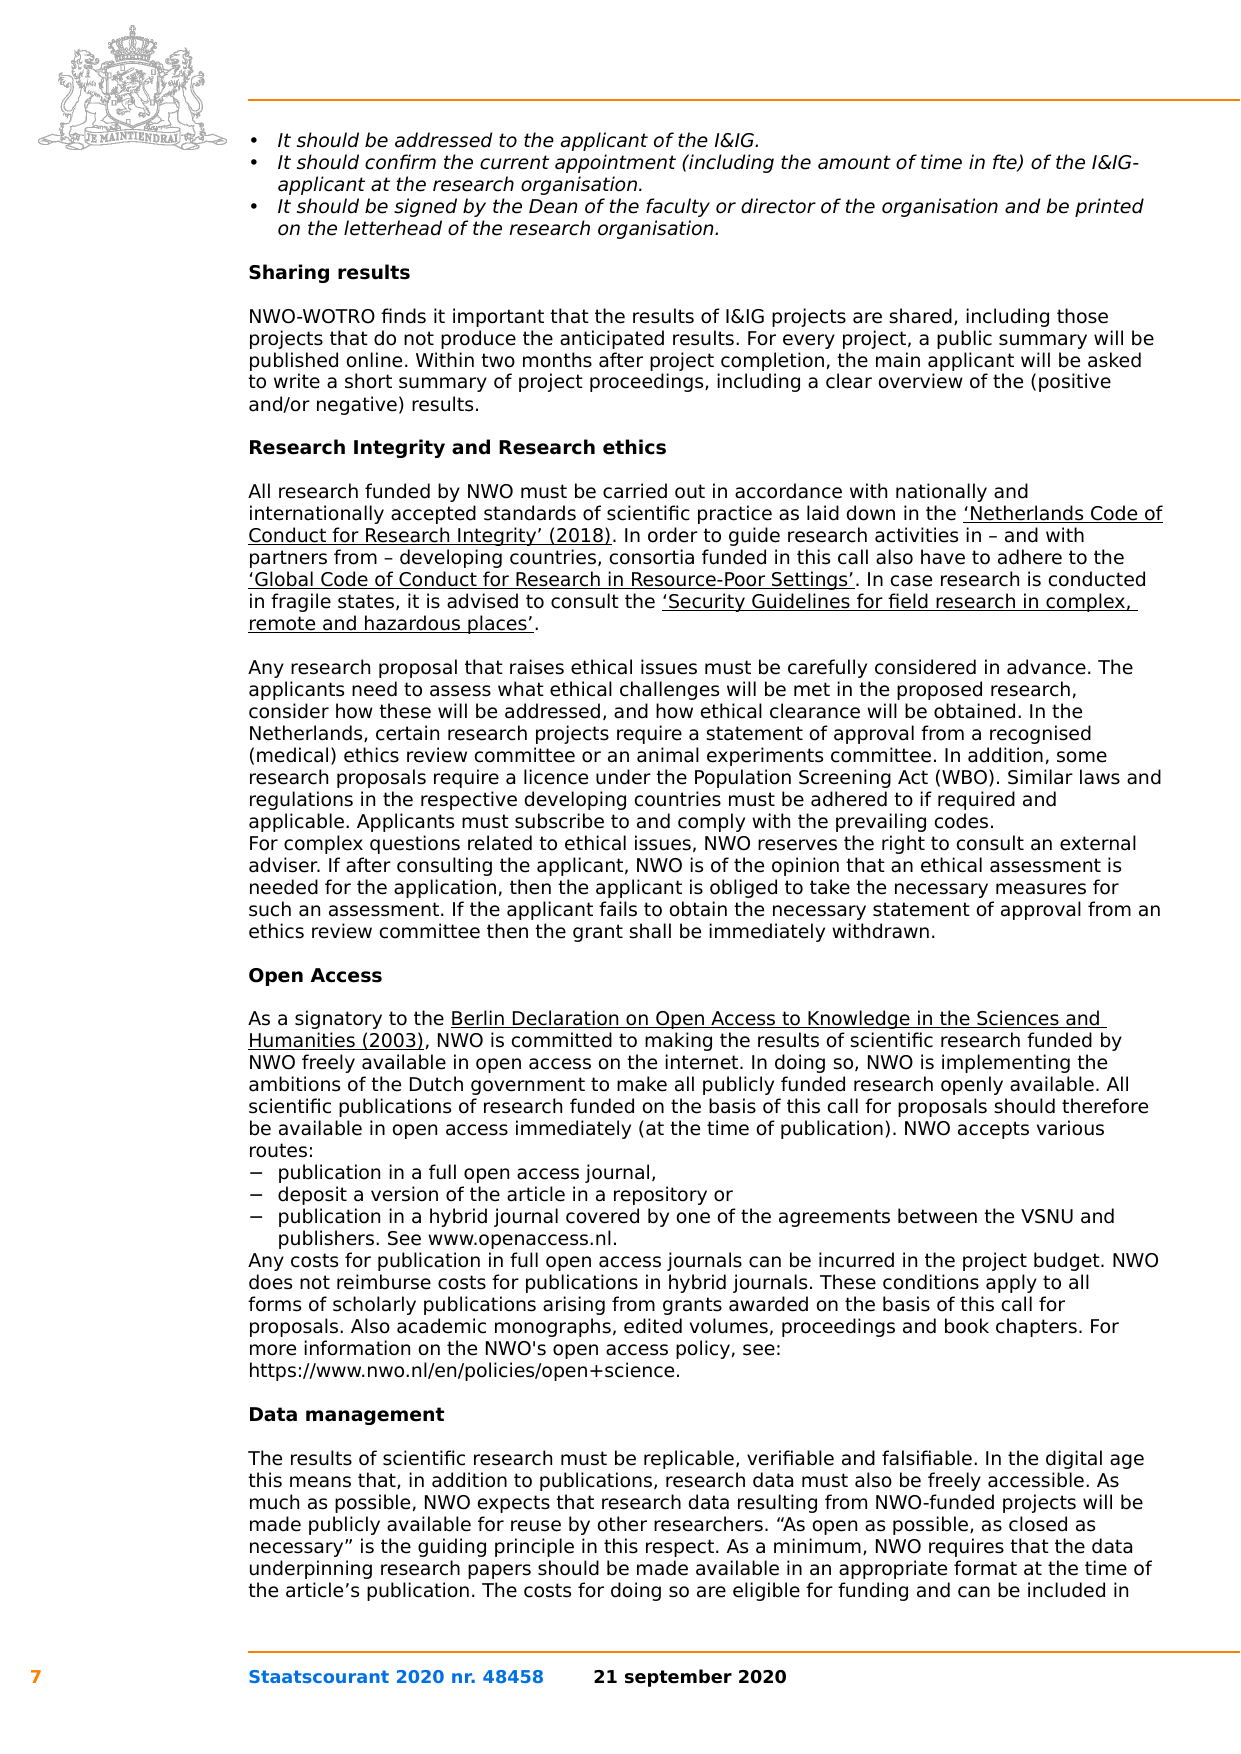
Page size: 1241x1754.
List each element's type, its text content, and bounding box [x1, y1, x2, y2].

text As a signatory to the Berlin Declaration on Open Access to Knowledge in the Sciences and Humanities (2003), NWO is committed to making the results of scientific research funded by NWO freely available in open access on the internet. In doing so, NWO is implementing the ambitions of the Dutch government to make all publicly funded research openly available. All scientific publications of research funded on the basis of this call for proposals should therefore be available in open access immediately (at the time of publication). NWO accepts various routes: [248, 1008, 1163, 1162]
subtitle Sharing results [248, 262, 1163, 284]
subtitle Data management [248, 1404, 1163, 1426]
text − publication in a hybrid journal covered by one of the agreements between the VSNU and publishers. See www.openaccess.nl. [248, 1206, 1163, 1250]
text For complex questions related to ethical issues, NWO reserves the right to consult an external adviser. If after consulting the applicant, NWO is of the opinion that an ethical assessment is needed for the application, then the applicant is obliged to take the necessary measures for such an assessment. If the applicant fails to obtain the necessary statement of approval from an ethics review committee then the grant shall be immediately withdrawn. [248, 833, 1163, 943]
text • It should be signed by the Dean of the faculty or director of the organisation and be printed on the letterhead of the research organisation. [248, 196, 1163, 240]
text All research funded by NWO must be carried out in accordance with nationally and internationally accepted standards of scientific practice as laid down in the ‘Netherlands Code of Conduct for Research Integrity’ (2018). In order to guide research activities in – and with partners from – developing countries, consortia funded in this call also have to adhere to the ‘Global Code of Conduct for Research in Resource-Poor Settings’. In case research is conducted in fragile states, it is advised to consult the ‘Security Guidelines for field research in complex, remote and hazardous places’. [248, 481, 1163, 635]
subtitle Research Integrity and Research ethics [248, 437, 1163, 459]
text − publication in a full open access journal, [248, 1162, 1163, 1184]
text The results of scientific research must be replicable, verifiable and falsifiable. In the digital age this means that, in addition to publications, research data must also be freely accessible. As much as possible, NWO expects that research data resulting from NWO-funded projects will be made publicly available for reuse by other researchers. “As open as possible, as closed as necessary” is the guiding principle in this respect. As a minimum, NWO requires that the data underpinning research papers should be made available in an appropriate format at the time of the article’s publication. The costs for doing so are eligible for funding and can be included in [248, 1448, 1163, 1602]
text Any costs for publication in full open access journals can be incurred in the project budget. NWO does not reimburse costs for publications in hybrid journals. These conditions apply to all [248, 1250, 1163, 1294]
picture [38, 25, 227, 150]
text forms of scholarly publications arising from grants awarded on the basis of this call for proposals. Also academic monographs, edited volumes, proceedings and book chapters. For more information on the NWO's open access policy, see: https://www.nwo.nl/en/policies/open+science. [248, 1294, 1163, 1382]
text NWO-WOTRO finds it important that the results of I&IG projects are shared, including those projects that do not produce the anticipated results. For every project, a public summary will be published online. Within two months after project completion, the main applicant will be asked to write a short summary of project proceedings, including a clear overview of the (positive and/or negative) results. [248, 306, 1163, 415]
text Any research proposal that raises ethical issues must be carefully considered in advance. The applicants need to assess what ethical challenges will be met in the proposed research, consider how these will be addressed, and how ethical clearance will be obtained. In the Netherlands, certain research projects require a statement of approval from a recognised (medical) ethics review committee or an animal experiments committee. In addition, some research proposals require a licence under the Population Screening Act (WBO). Similar laws and regulations in the respective developing countries must be adhered to if required and applicable. Applicants must subscribe to and comply with the prevailing codes. [248, 657, 1163, 833]
text − deposit a version of the article in a repository or [248, 1184, 1163, 1206]
text • It should be addressed to the applicant of the I&IG. [248, 130, 1163, 152]
subtitle Open Access [248, 964, 1163, 986]
text • It should confirm the current appointment (including the amount of time in fte) of the I&IG- applicant at the research organisation. [248, 152, 1163, 196]
